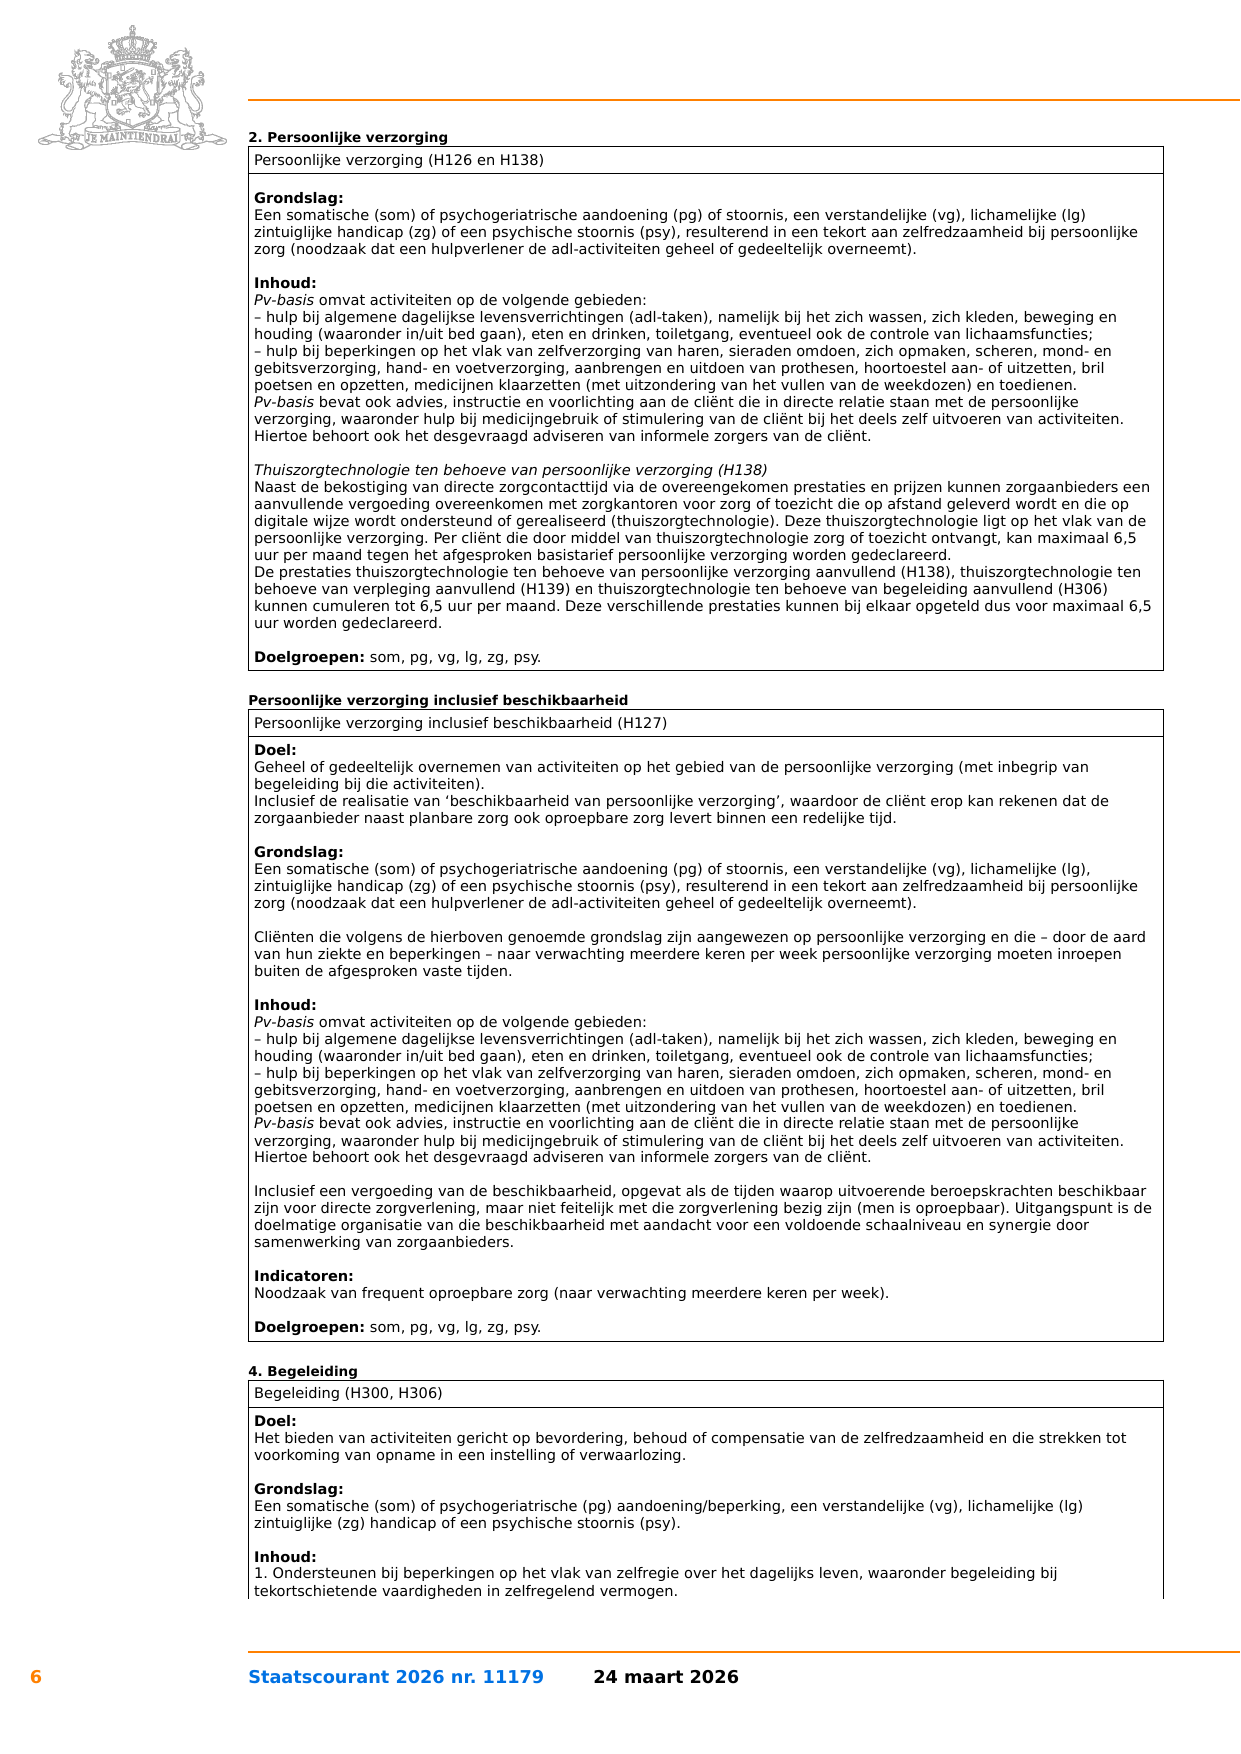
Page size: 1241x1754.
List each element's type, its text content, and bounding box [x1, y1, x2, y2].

table_cell Inhoud: 1. Ondersteunen bij beperkingen op het vlak van zelfregie over het dagelijks leven, waaronder begeleiding bij tekortschietende vaardigheden in zelfregelend vermogen. [249, 1549, 1163, 1599]
table_cell Indicatoren: Noodzaak van frequent oproepbare zorg (naar verwachting meerdere keren per week). [249, 1268, 1163, 1302]
table_cell Cliënten die volgens de hierboven genoemde grondslag zijn aangewezen op persoonlijke verzorging en die – door de aard van hun ziekte en beperkingen – naar verwachting meerdere keren per week persoonlijke verzorging moeten inroepen buiten de afgesproken vaste tijden. [249, 929, 1163, 979]
table_cell [249, 1464, 1163, 1481]
table_cell [249, 174, 1163, 190]
table_cell Inhoud: Pv-basis omvat activiteiten op de volgende gebieden: – hulp bij algemene dagelijkse levensverrichtingen (adl-taken), namelijk bij het zich wassen, zich kleden, beweging en houding (waaronder in/uit bed gaan), eten en drinken, toiletgang, eventueel ook de controle van lichaamsfuncties; – hulp bij beperkingen op het vlak van zelfverzorging van haren, sieraden omdoen, zich opmaken, scheren, mond- en gebitsverzorging, hand- en voetverzorging, aanbrengen en uitdoen van prothesen, hoortoestel aan- of uitzetten, bril poetsen en opzetten, medicijnen klaarzetten (met uitzondering van het vullen van de weekdozen) en toedienen. Pv-basis bevat ook advies, instructie en voorlichting aan de cliënt die in directe relatie staan met de persoonlijke verzorging, waaronder hulp bij medicijngebruik of stimulering van de cliënt bij het deels zelf uitvoeren van activiteiten. Hiertoe behoort ook het desgevraagd adviseren van informele zorgers van de cliënt. [249, 275, 1163, 445]
picture [38, 25, 227, 150]
table_cell Grondslag: Een somatische (som) of psychogeriatrische (pg) aandoening/beperking, een verstandelijke (vg), lichamelijke (lg) zintuiglijke (zg) handicap of een psychische stoornis (psy). [249, 1481, 1163, 1531]
table_cell Persoonlijke verzorging (H126 en H138) [249, 147, 1163, 173]
table_cell Doelgroepen: som, pg, vg, lg, zg, psy. [249, 1319, 1163, 1341]
table_cell Persoonlijke verzorging inclusief beschikbaarheid (H127) [249, 710, 1163, 736]
table_cell Doelgroepen: som, pg, vg, lg, zg, psy. [249, 649, 1163, 670]
table_cell Grondslag: Een somatische (som) of psychogeriatrische aandoening (pg) of stoornis, een verstandelijke (vg), lichamelijke (lg), zintuiglijke handicap (zg) of een psychische stoornis (psy), resulterend in een tekort aan zelfredzaamheid bij persoonlijke zorg (noodzaak dat een hulpverlener de adl-activiteiten geheel of gedeeltelijk overneemt). [249, 844, 1163, 912]
table_cell [249, 445, 1163, 462]
table_header 2. Persoonlijke verzorging [248, 130, 1163, 146]
table_cell Begeleiding (H300, H306) [249, 1381, 1163, 1407]
table_cell Thuiszorgtechnologie ten behoeve van persoonlijke verzorging (H138) Naast de bekostiging van directe zorgcontacttijd via de overeengekomen prestaties en prijzen kunnen zorgaanbieders een aanvullende vergoeding overeenkomen met zorgkantoren voor zorg of toezicht die op afstand geleverd wordt en die op digitale wijze wordt ondersteund of gerealiseerd (thuiszorgtechnologie). Deze thuiszorgtechnologie ligt op het vlak van de persoonlijke verzorging. Per cliënt die door middel van thuiszorgtechnologie zorg of toezicht ontvangt, kan maximaal 6,5 uur per maand tegen het afgesproken basistarief persoonlijke verzorging worden gedeclareerd. De prestaties thuiszorgtechnologie ten behoeve van persoonlijke verzorging aanvullend (H138), thuiszorgtechnologie ten behoeve van verpleging aanvullend (H139) en thuiszorgtechnologie ten behoeve van begeleiding aanvullend (H306) kunnen cumuleren tot 6,5 uur per maand. Deze verschillende prestaties kunnen bij elkaar opgeteld dus voor maximaal 6,5 uur worden gedeclareerd. [249, 462, 1163, 631]
table_cell [249, 1531, 1163, 1548]
table_cell [249, 1302, 1163, 1319]
table_cell [249, 1166, 1163, 1183]
table_header 4. Begeleiding [248, 1364, 1163, 1379]
table_cell Doel: Geheel of gedeeltelijk overnemen van activiteiten op het gebied van de persoonlijke verzorging (met inbegrip van begeleiding bij die activiteiten). Inclusief de realisatie van ‘beschikbaarheid van persoonlijke verzorging’, waardoor de cliënt erop kan rekenen dat de zorgaanbieder naast planbare zorg ook oproepbare zorg levert binnen een redelijke tijd. [249, 737, 1163, 827]
table_cell [249, 980, 1163, 997]
table_cell Inhoud: Pv-basis omvat activiteiten op de volgende gebieden: – hulp bij algemene dagelijkse levensverrichtingen (adl-taken), namelijk bij het zich wassen, zich kleden, beweging en houding (waaronder in/uit bed gaan), eten en drinken, toiletgang, eventueel ook de controle van lichaamsfuncties; – hulp bij beperkingen op het vlak van zelfverzorging van haren, sieraden omdoen, zich opmaken, scheren, mond- en gebitsverzorging, hand- en voetverzorging, aanbrengen en uitdoen van prothesen, hoortoestel aan- of uitzetten, bril poetsen en opzetten, medicijnen klaarzetten (met uitzondering van het vullen van de weekdozen) en toedienen. Pv-basis bevat ook advies, instructie en voorlichting aan de cliënt die in directe relatie staan met de persoonlijke verzorging, waaronder hulp bij medicijngebruik of stimulering van de cliënt bij het deels zelf uitvoeren van activiteiten. Hiertoe behoort ook het desgevraagd adviseren van informele zorgers van de cliënt. [249, 997, 1163, 1166]
table_cell [249, 258, 1163, 275]
table_cell [249, 912, 1163, 929]
table_cell Grondslag: Een somatische (som) of psychogeriatrische aandoening (pg) of stoornis, een verstandelijke (vg), lichamelijke (lg) zintuiglijke handicap (zg) of een psychische stoornis (psy), resulterend in een tekort aan zelfredzaamheid bij persoonlijke zorg (noodzaak dat een hulpverlener de adl-activiteiten geheel of gedeeltelijk overneemt). [249, 190, 1163, 258]
table_cell [249, 1251, 1163, 1268]
table_cell [249, 631, 1163, 648]
table_header Persoonlijke verzorging inclusief beschikbaarheid [248, 693, 1163, 709]
table_cell Doel: Het bieden van activiteiten gericht op bevordering, behoud of compensatie van de zelfredzaamheid en die strekken tot voorkoming van opname in een instelling of verwaarlozing. [249, 1408, 1163, 1463]
table_cell [249, 827, 1163, 844]
table_cell Inclusief een vergoeding van de beschikbaarheid, opgevat als de tijden waarop uitvoerende beroepskrachten beschikbaar zijn voor directe zorgverlening, maar niet feitelijk met die zorgverlening bezig zijn (men is oproepbaar). Uitgangspunt is de doelmatige organisatie van die beschikbaarheid met aandacht voor een voldoende schaalniveau en synergie door samenwerking van zorgaanbieders. [249, 1183, 1163, 1251]
